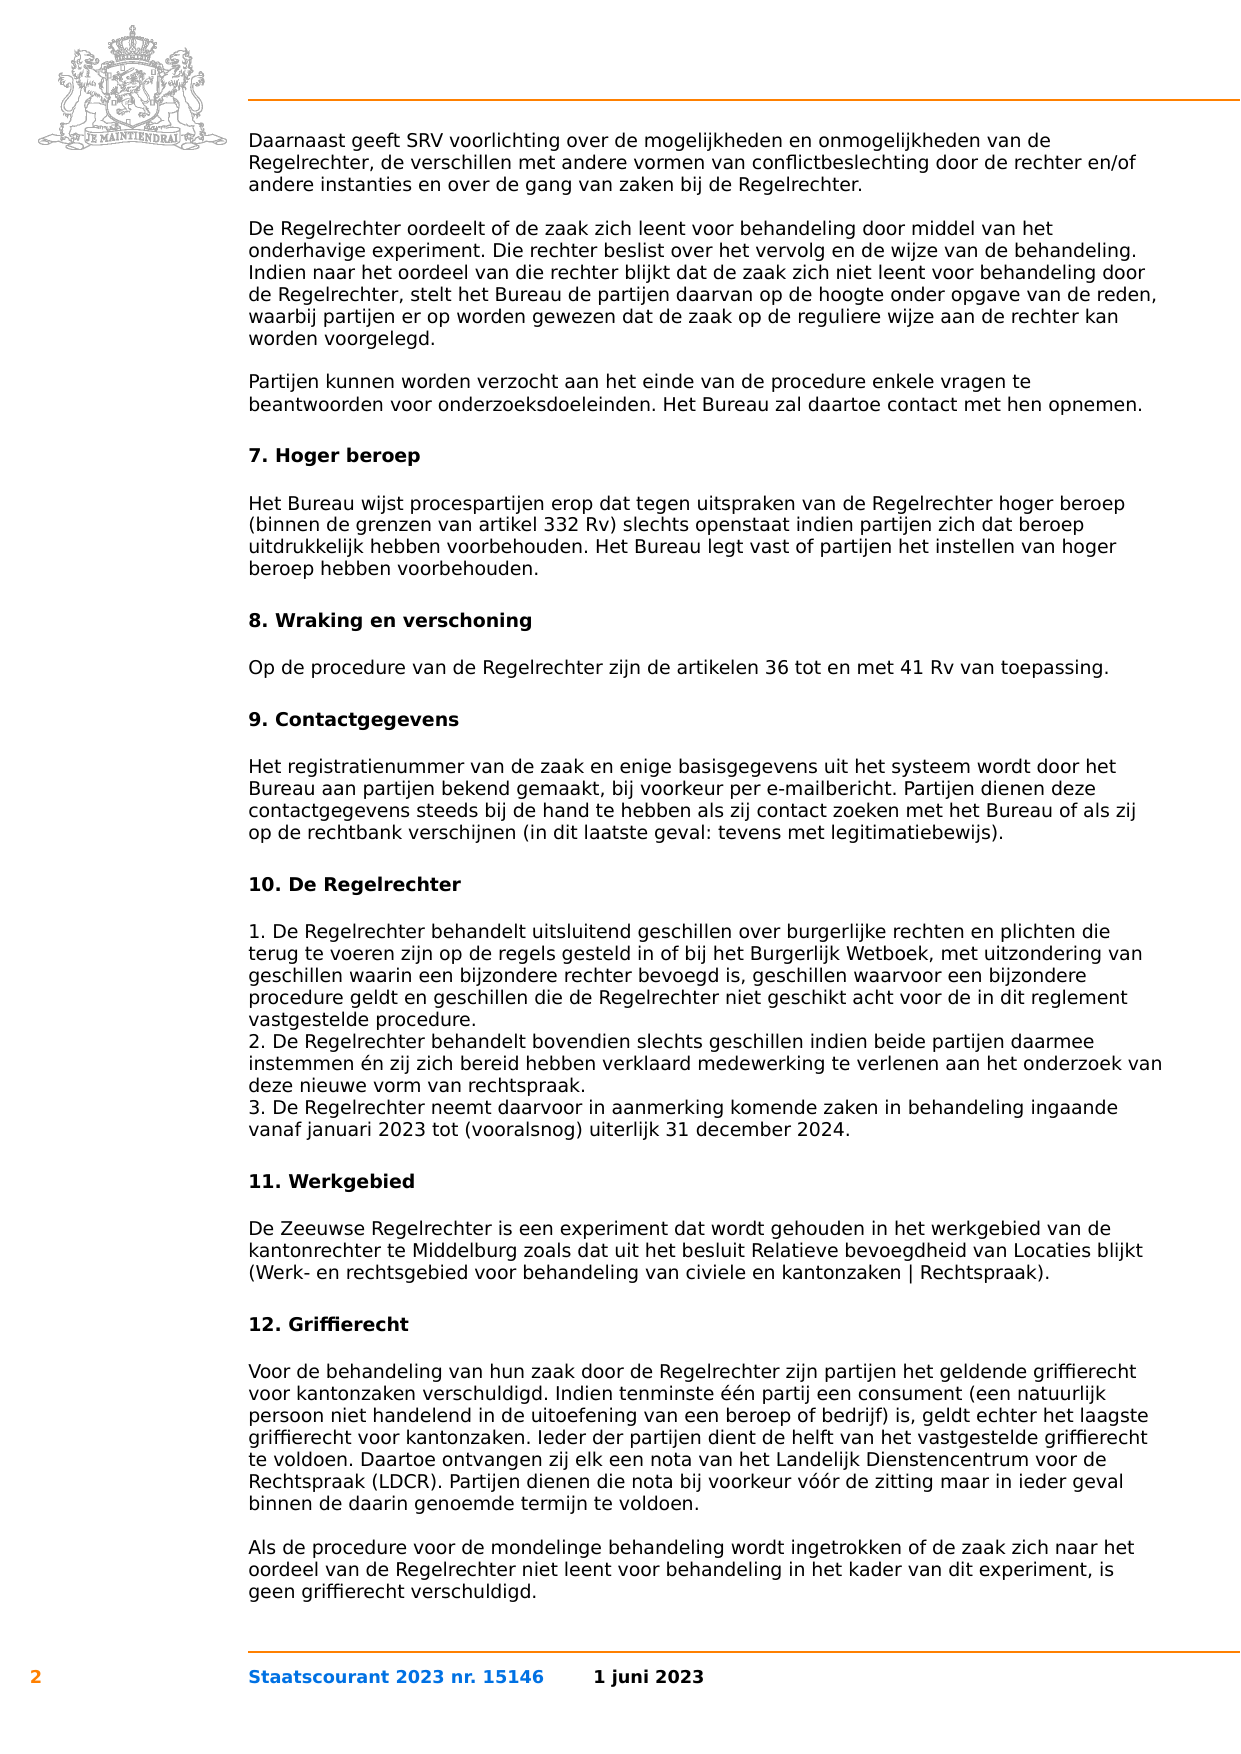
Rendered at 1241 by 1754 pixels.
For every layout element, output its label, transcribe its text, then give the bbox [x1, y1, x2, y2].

text Het registratienummer van de zaak en enige basisgegevens uit het systeem wordt door het Bureau aan partijen bekend gemaakt, bij voorkeur per e-mailbericht. Partijen dienen deze contactgegevens steeds bij de hand te hebben als zij contact zoeken met het Bureau of als zij op de rechtbank verschijnen (in dit laatste geval: tevens met legitimatiebewijs). [248, 756, 1163, 844]
subtitle 7. Hoger beroep [248, 445, 1163, 467]
text Op de procedure van de Regelrechter zijn de artikelen 36 tot en met 41 Rv van toepassing. [248, 657, 1163, 679]
text 2. De Regelrechter behandelt bovendien slechts geschillen indien beide partijen daarmee instemmen én zij zich bereid hebben verklaard medewerking te verlenen aan het onderzoek van deze nieuwe vorm van rechtspraak. [248, 1031, 1163, 1097]
text Als de procedure voor de mondelinge behandeling wordt ingetrokken of de zaak zich naar het oordeel van de Regelrechter niet leent voor behandeling in het kader van dit experiment, is geen griffierecht verschuldigd. [248, 1537, 1163, 1602]
picture [38, 25, 227, 150]
text Daarnaast geeft SRV voorlichting over de mogelijkheden en onmogelijkheden van de Regelrechter, de verschillen met andere vormen van conflictbeslechting door de rechter en/of andere instanties en over de gang van zaken bij de Regelrechter. [248, 130, 1163, 196]
text 1. De Regelrechter behandelt uitsluitend geschillen over burgerlijke rechten en plichten die terug te voeren zijn op de regels gesteld in of bij het Burgerlijk Wetboek, met uitzondering van geschillen waarin een bijzondere rechter bevoegd is, geschillen waarvoor een bijzondere procedure geldt en geschillen die de Regelrechter niet geschikt acht voor de in dit reglement vastgestelde procedure. [248, 921, 1163, 1031]
subtitle 11. Werkgebied [248, 1171, 1163, 1193]
text Partijen kunnen worden verzocht aan het einde van de procedure enkele vragen te beantwoorden voor onderzoeksdoeleinden. Het Bureau zal daartoe contact met hen opnemen. [248, 371, 1163, 415]
text De Zeeuwse Regelrechter is een experiment dat wordt gehouden in het werkgebied van de kantonrechter te Middelburg zoals dat uit het besluit Relatieve bevoegdheid van Locaties blijkt (Werk- en rechtsgebied voor behandeling van civiele en kantonzaken | Rechtspraak). [248, 1218, 1163, 1284]
text 3. De Regelrechter neemt daarvoor in aanmerking komende zaken in behandeling ingaande vanaf januari 2023 tot (vooralsnog) uiterlijk 31 december 2024. [248, 1097, 1163, 1141]
subtitle 9. Contactgegevens [248, 709, 1163, 731]
text Het Bureau wijst procespartijen erop dat tegen uitspraken van de Regelrechter hoger beroep (binnen de grenzen van artikel 332 Rv) slechts openstaat indien partijen zich dat beroep uitdrukkelijk hebben voorbehouden. Het Bureau legt vast of partijen het instellen van hoger beroep hebben voorbehouden. [248, 492, 1163, 580]
subtitle 8. Wraking en verschoning [248, 610, 1163, 632]
subtitle 12. Griffierecht [248, 1314, 1163, 1336]
text De Regelrechter oordeelt of de zaak zich leent voor behandeling door middel van het onderhavige experiment. Die rechter beslist over het vervolg en de wijze van de behandeling. Indien naar het oordeel van die rechter blijkt dat de zaak zich niet leent voor behandeling door de Regelrechter, stelt het Bureau de partijen daarvan op de hoogte onder opgave van de reden, waarbij partijen er op worden gewezen dat de zaak op de reguliere wijze aan de rechter kan worden voorgelegd. [248, 218, 1163, 349]
subtitle 10. De Regelrechter [248, 874, 1163, 896]
text Voor de behandeling van hun zaak door de Regelrechter zijn partijen het geldende griffierecht voor kantonzaken verschuldigd. Indien tenminste één partij een consument (een natuurlijk persoon niet handelend in de uitoefening van een beroep of bedrijf) is, geldt echter het laagste griffierecht voor kantonzaken. Ieder der partijen dient de helft van het vastgestelde griffierecht te voldoen. Daartoe ontvangen zij elk een nota van het Landelijk Dienstencentrum voor de Rechtspraak (LDCR). Partijen dienen die nota bij voorkeur vóór de zitting maar in ieder geval binnen de daarin genoemde termijn te voldoen. [248, 1361, 1163, 1515]
